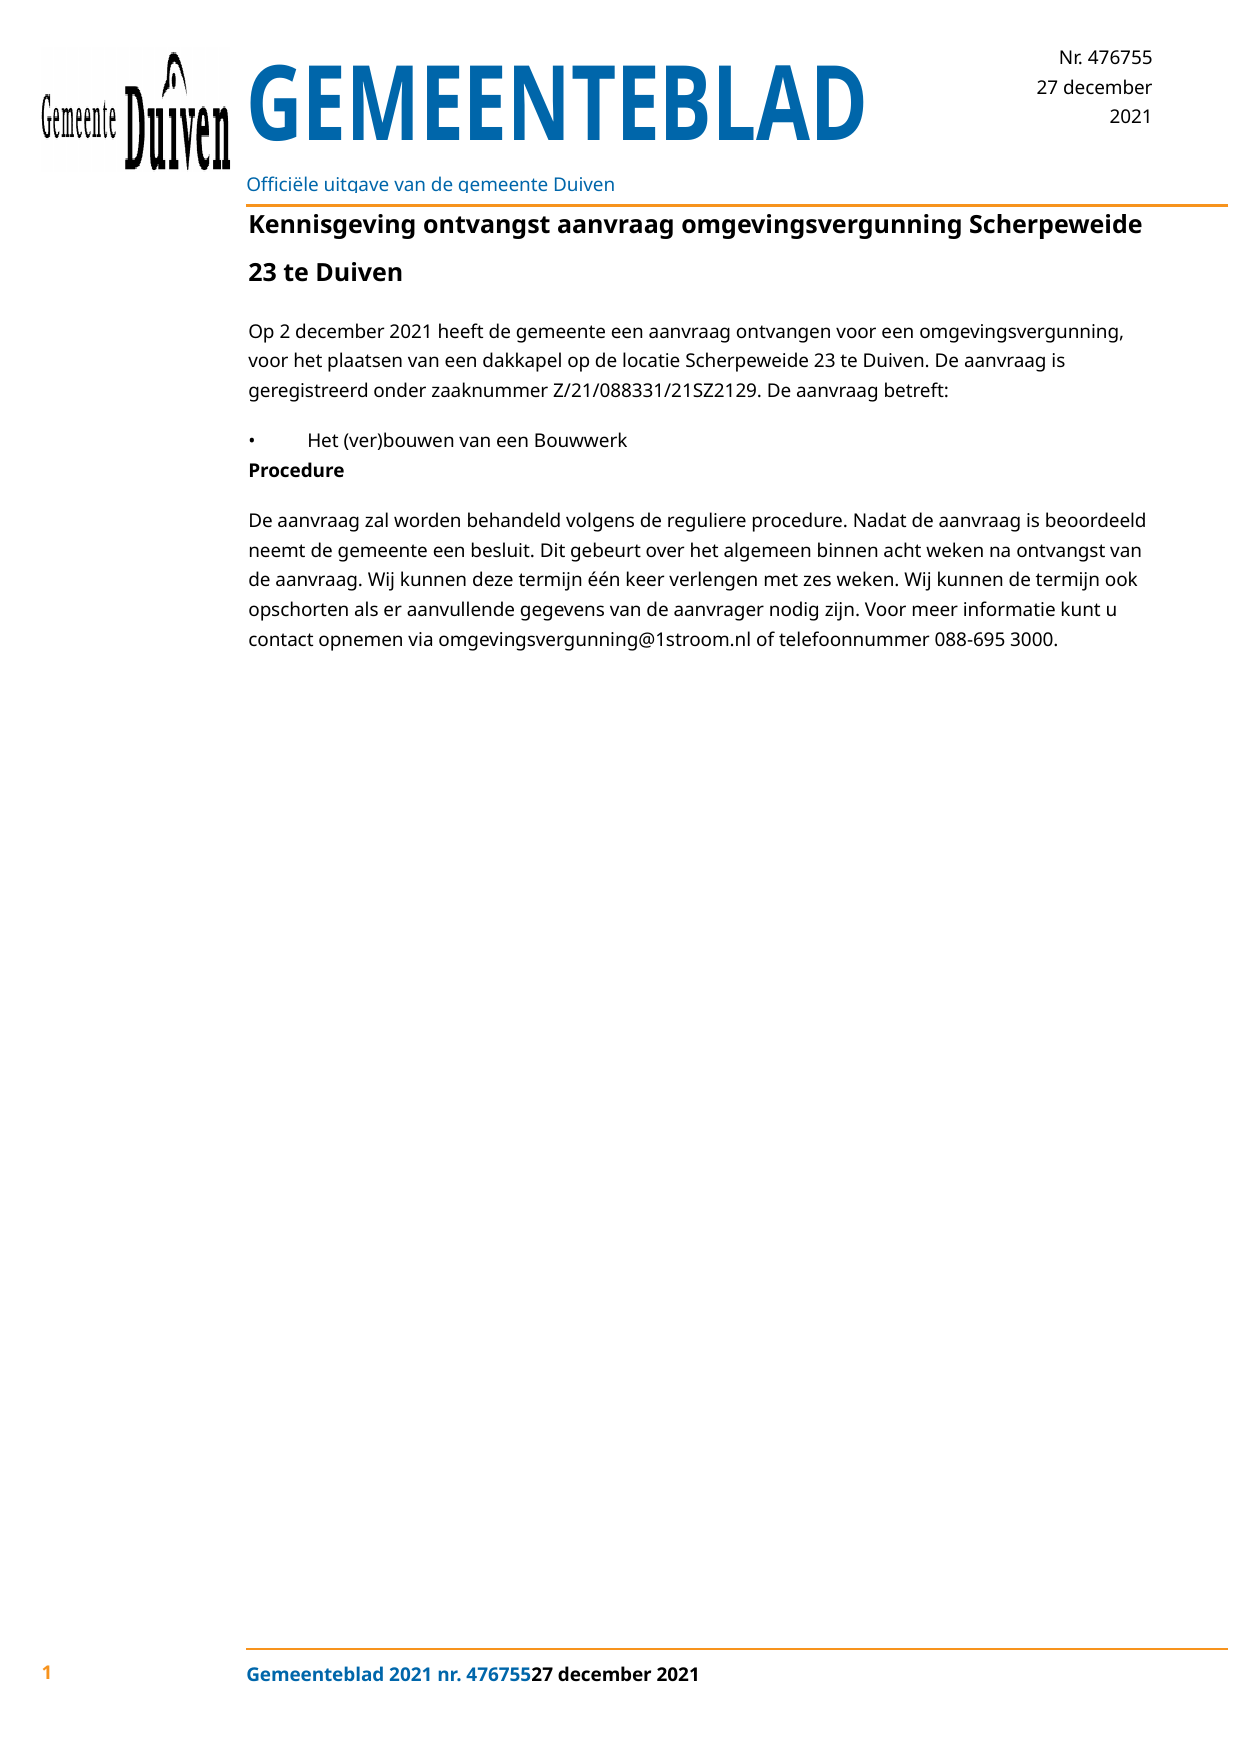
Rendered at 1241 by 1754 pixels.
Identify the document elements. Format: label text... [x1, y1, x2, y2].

text Kennisgeving ontvangst aanvraag omgevingsvergunning Scherpeweide 23 te Duiven [248, 207, 1152, 288]
text Op 2 december 2021 heeft de gemeente een aanvraag ontvangen voor een omgevingsvergunning, voor het plaatsen van een dakkapel op de locatie Scherpeweide 23 te Duiven. De aanvraag is geregistreerd onder zaaknummer Z/21/088331/21SZ2129. De aanvraag betreft: [248, 318, 1152, 403]
text Procedure [248, 457, 1152, 483]
list Het (ver)bouwen van een Bouwwerk [248, 427, 1152, 453]
picture [41, 47, 231, 172]
text De aanvraag zal worden behandeld volgens de reguliere procedure. Nadat de aanvraag is beoordeeld neemt de gemeente een besluit. Dit gebeurt over het algemeen binnen acht weken na ontvangst van de aanvraag. Wij kunnen deze termijn één keer verlengen met zes weken. Wij kunnen de termijn ook opschorten als er aanvullende gegevens van de aanvrager nodig zijn. Voor meer informatie kunt u contact opnemen via omgevingsvergunning@1stroom.nl of telefoonnummer 088-695 3000. [248, 507, 1152, 652]
